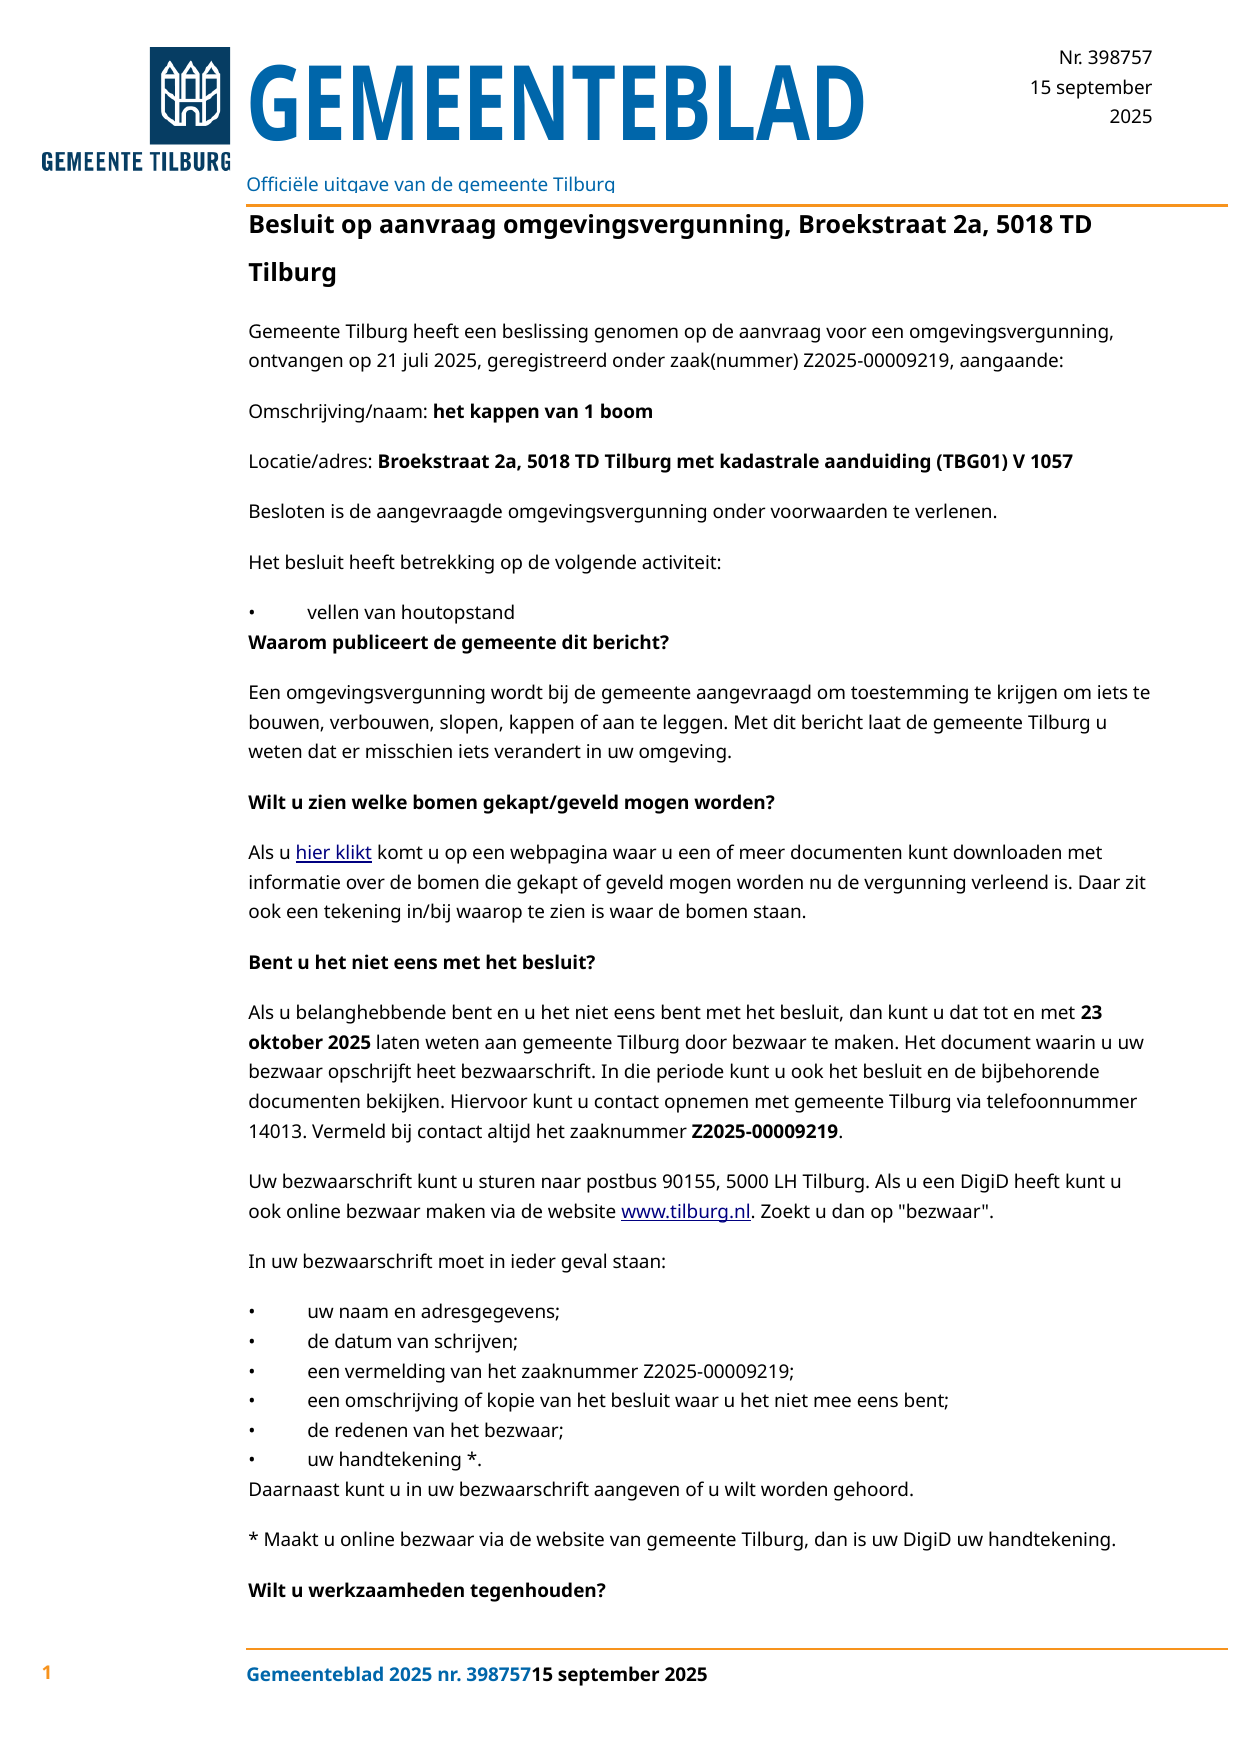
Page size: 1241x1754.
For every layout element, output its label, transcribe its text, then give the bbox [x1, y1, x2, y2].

text Locatie/adres: Broekstraat 2a, 5018 TD Tilburg met kadastrale aanduiding (TBG01) V 1057 [248, 448, 1152, 474]
list uw naam en adresgegevens; [248, 1299, 1152, 1324]
text Gemeente Tilburg heeft een beslissing genomen op de aanvraag voor een omgevingsvergunning, ontvangen op 21 juli 2025, geregistreerd onder zaak(nummer) Z2025-00009219, aangaande: [248, 318, 1152, 373]
list uw handtekening *. [248, 1447, 1152, 1472]
list vellen van houtopstand [248, 599, 1152, 625]
picture [41, 47, 231, 172]
text Uw bezwaarschrift kunt u sturen naar postbus 90155, 5000 LH Tilburg. Als u een DigiD heeft kunt u ook online bezwaar maken via de website www.tilburg.nl. Zoekt u dan op "bezwaar". [248, 1168, 1152, 1224]
text * Maakt u online bezwaar via de website van gemeente Tilburg, dan is uw DigiD uw handtekening. [248, 1527, 1152, 1552]
text In uw bezwaarschrift moet in ieder geval staan: [248, 1248, 1152, 1274]
text Omschrijving/naam: het kappen van 1 boom [248, 398, 1152, 424]
list de redenen van het bezwaar; [248, 1417, 1152, 1443]
text Besluit op aanvraag omgevingsvergunning, Broekstraat 2a, 5018 TD Tilburg [248, 207, 1152, 288]
text Besloten is de aangevraagde omgevingsvergunning onder voorwaarden te verlenen. [248, 499, 1152, 524]
text Daarnaast kunt u in uw bezwaarschrift aangeven of u wilt worden gehoord. [248, 1476, 1152, 1502]
text Wilt u werkzaamheden tegenhouden? [248, 1577, 1152, 1603]
text Het besluit heeft betrekking op de volgende activiteit: [248, 549, 1152, 575]
text Waarom publiceert de gemeente dit bericht? [248, 629, 1152, 655]
list een vermelding van het zaaknummer Z2025-00009219; [248, 1358, 1152, 1384]
text Een omgevingsvergunning wordt bij de gemeente aangevraagd om toestemming te krijgen om iets te bouwen, verbouwen, slopen, kappen of aan te leggen. Met dit bericht laat de gemeente Tilburg u weten dat er misschien iets verandert in uw omgeving. [248, 679, 1152, 764]
text Wilt u zien welke bomen gekapt/geveld mogen worden? [248, 789, 1152, 815]
list een omschrijving of kopie van het besluit waar u het niet mee eens bent; [248, 1387, 1152, 1413]
list de datum van schrijven; [248, 1328, 1152, 1354]
text Als u belanghebbende bent en u het niet eens bent met het besluit, dan kunt u dat tot en met 23 oktober 2025 laten weten aan gemeente Tilburg door bezwaar te maken. Het document waarin u uw bezwaar opschrijft heet bezwaarschrift. In die periode kunt u ook het besluit en de bijbehorende documenten bekijken. Hiervoor kunt u contact opnemen met gemeente Tilburg via telefoonnummer 14013. Vermeld bij contact altijd het zaaknummer Z2025-00009219. [248, 999, 1152, 1144]
text Bent u het niet eens met het besluit? [248, 949, 1152, 975]
text Als u hier klikt komt u op een webpagina waar u een of meer documenten kunt downloaden met informatie over de bomen die gekapt of geveld mogen worden nu de vergunning verleend is. Daar zit ook een tekening in/bij waarop te zien is waar de bomen staan. [248, 839, 1152, 924]
